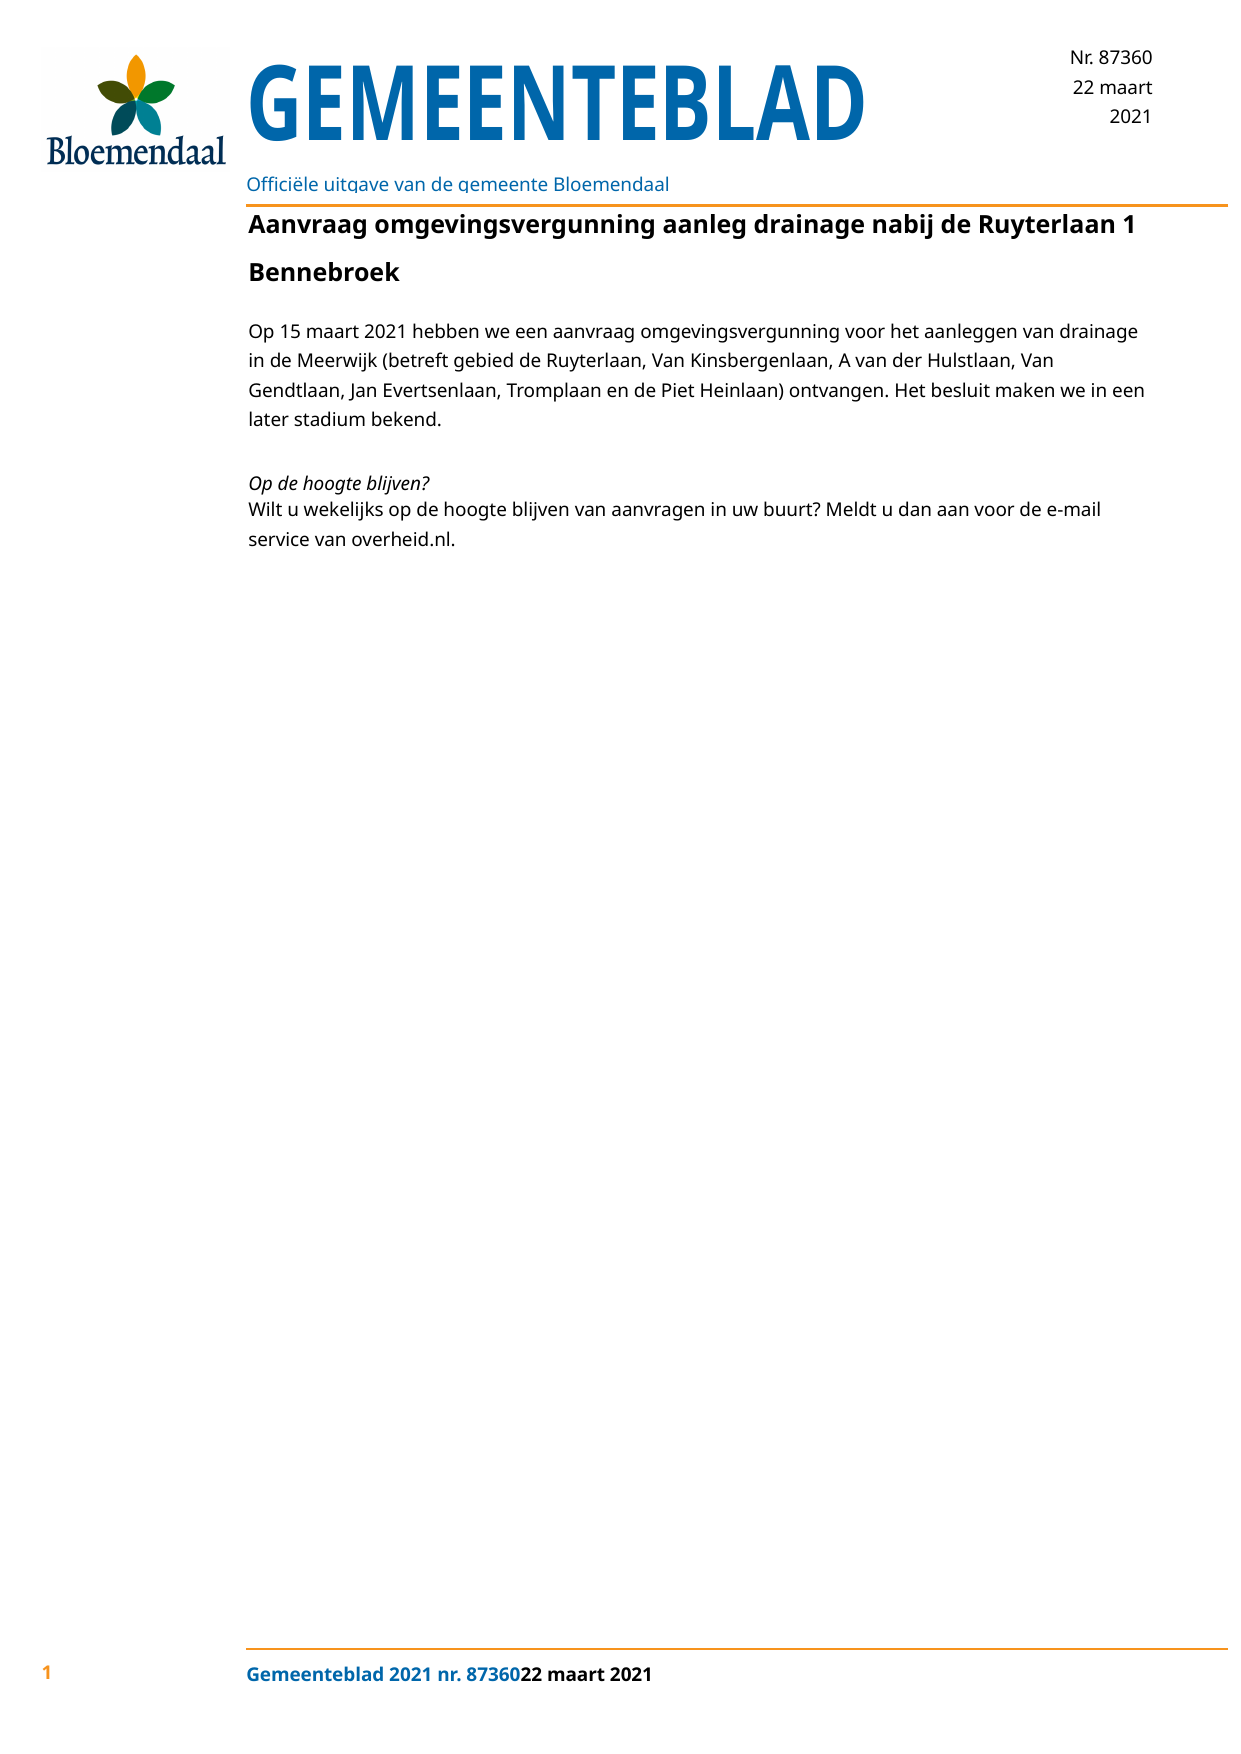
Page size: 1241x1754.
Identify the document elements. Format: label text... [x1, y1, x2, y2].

text Wilt u wekelijks op de hoogte blijven van aanvragen in uw buurt? Meldt u dan aan voor de e-mail service van overheid.nl. [248, 496, 1152, 552]
text Op 15 maart 2021 hebben we een aanvraag omgevingsvergunning voor het aanleggen van drainage in de Meerwijk (betreft gebied de Ruyterlaan, Van Kinsbergenlaan, A van der Hulstlaan, Van Gendtlaan, Jan Evertsenlaan, Tromplaan en de Piet Heinlaan) ontvangen. Het besluit maken we in een later stadium bekend. [248, 318, 1152, 432]
text Aanvraag omgevingsvergunning aanleg drainage nabij de Ruyterlaan 1 Bennebroek [248, 207, 1152, 288]
picture [41, 47, 231, 172]
text Op de hoogte blijven? [248, 471, 1152, 496]
